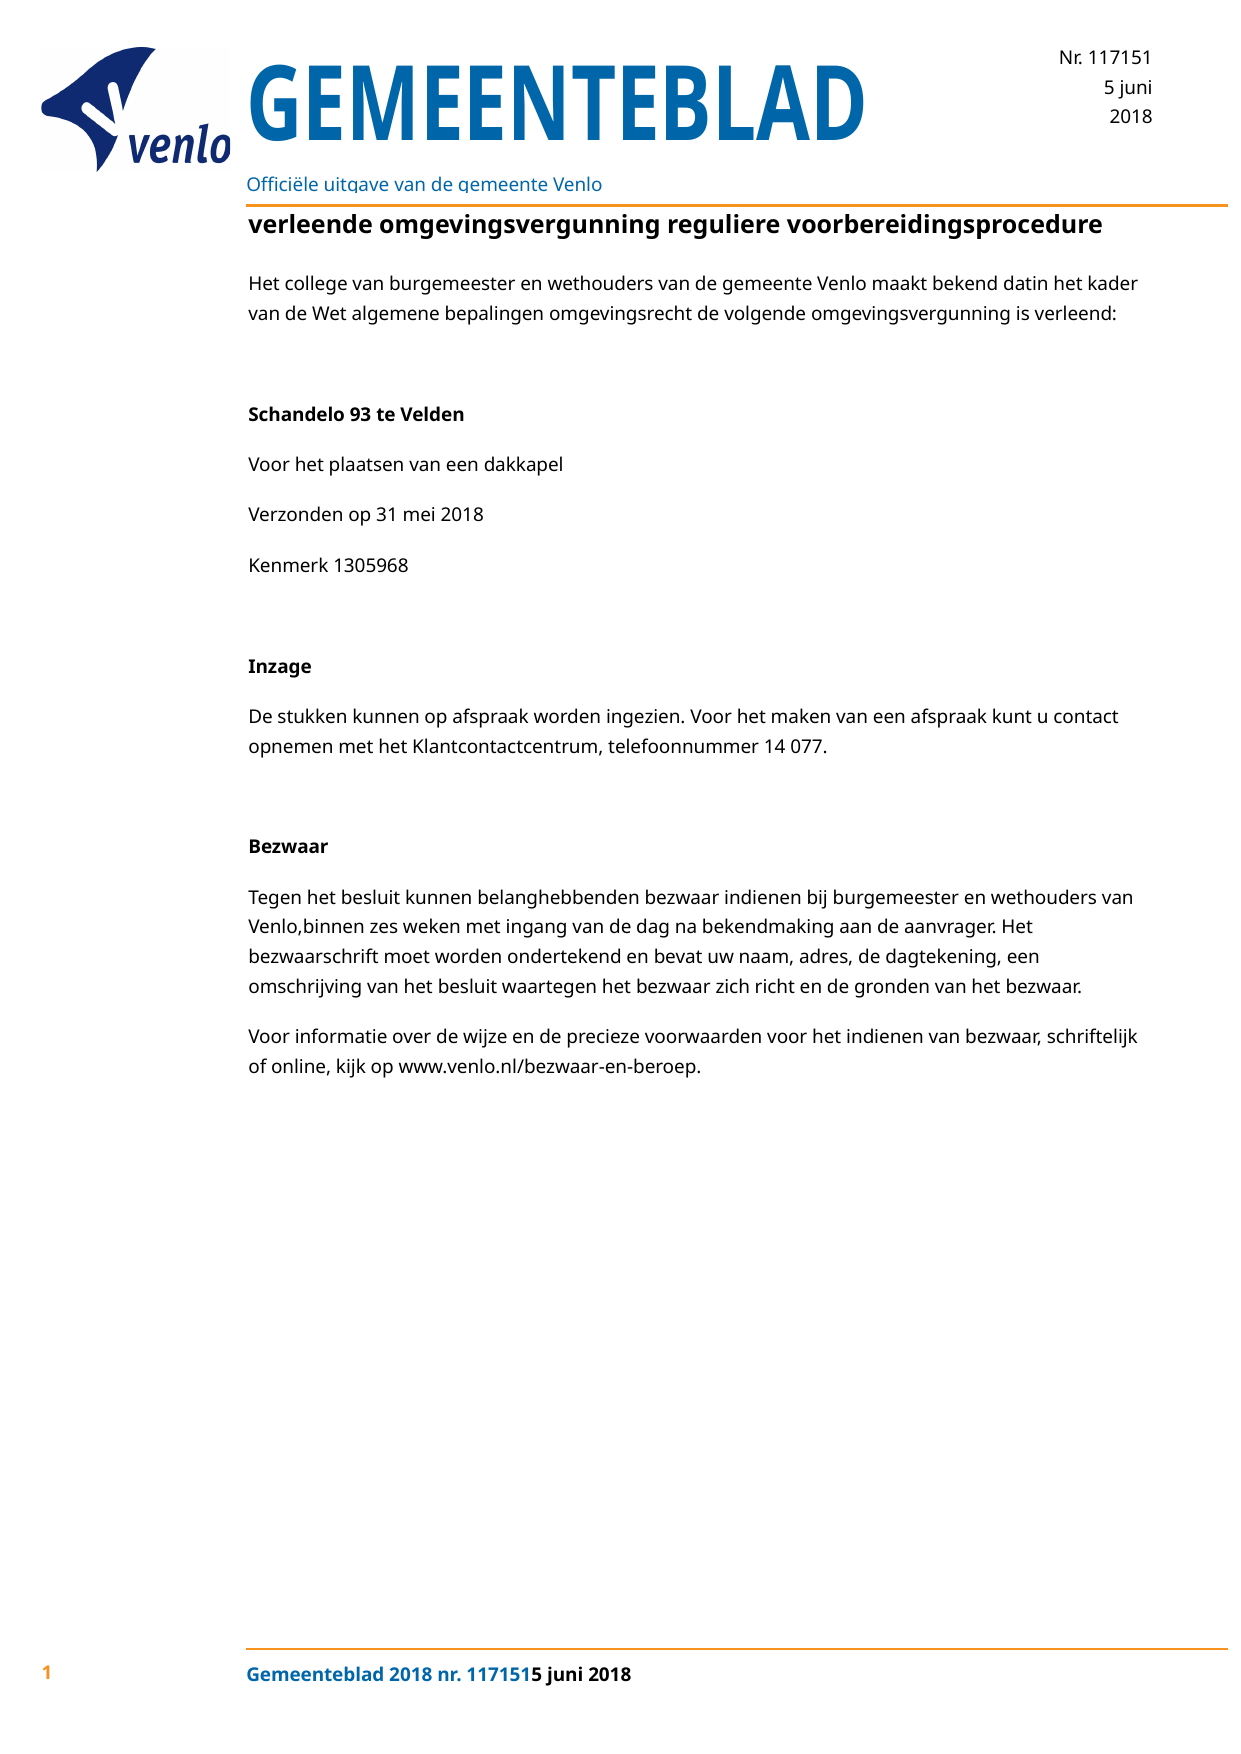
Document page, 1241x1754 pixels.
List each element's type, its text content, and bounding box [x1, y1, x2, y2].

text Voor informatie over de wijze en de precieze voorwaarden voor het indienen van bezwaar, schriftelijk of online, kijk op www.venlo.nl/bezwaar-en-beroep. [248, 1023, 1152, 1078]
text Verzonden op 31 mei 2018 [248, 502, 1152, 527]
text Schandelo 93 te Velden [248, 401, 1152, 426]
text Het college van burgemeester en wethouders van de gemeente Venlo maakt bekend datin het kader van de Wet algemene bepalingen omgevingsrecht de volgende omgevingsvergunning is verleend: [248, 270, 1152, 326]
text Voor het plaatsen van een dakkapel [248, 451, 1152, 477]
picture [41, 47, 231, 172]
text Inzage [248, 653, 1152, 678]
text Kenmerk 1305968 [248, 552, 1152, 578]
text Tegen het besluit kunnen belanghebbenden bezwaar indienen bij burgemeester en wethouders van Venlo,binnen zes weken met ingang van de dag na bekendmaking aan de aanvrager. Het bezwaarschrift moet worden ondertekend en bevat uw naam, adres, de dagtekening, een omschrijving van het besluit waartegen het bezwaar zich richt en de gronden van het bezwaar. [248, 884, 1152, 998]
text Bezwaar [248, 834, 1152, 859]
text De stukken kunnen op afspraak worden ingezien. Voor het maken van een afspraak kunt u contact opnemen met het Klantcontactcentrum, telefoonnummer 14 077. [248, 703, 1152, 758]
text verleende omgevingsvergunning reguliere voorbereidingsprocedure [248, 207, 1152, 241]
